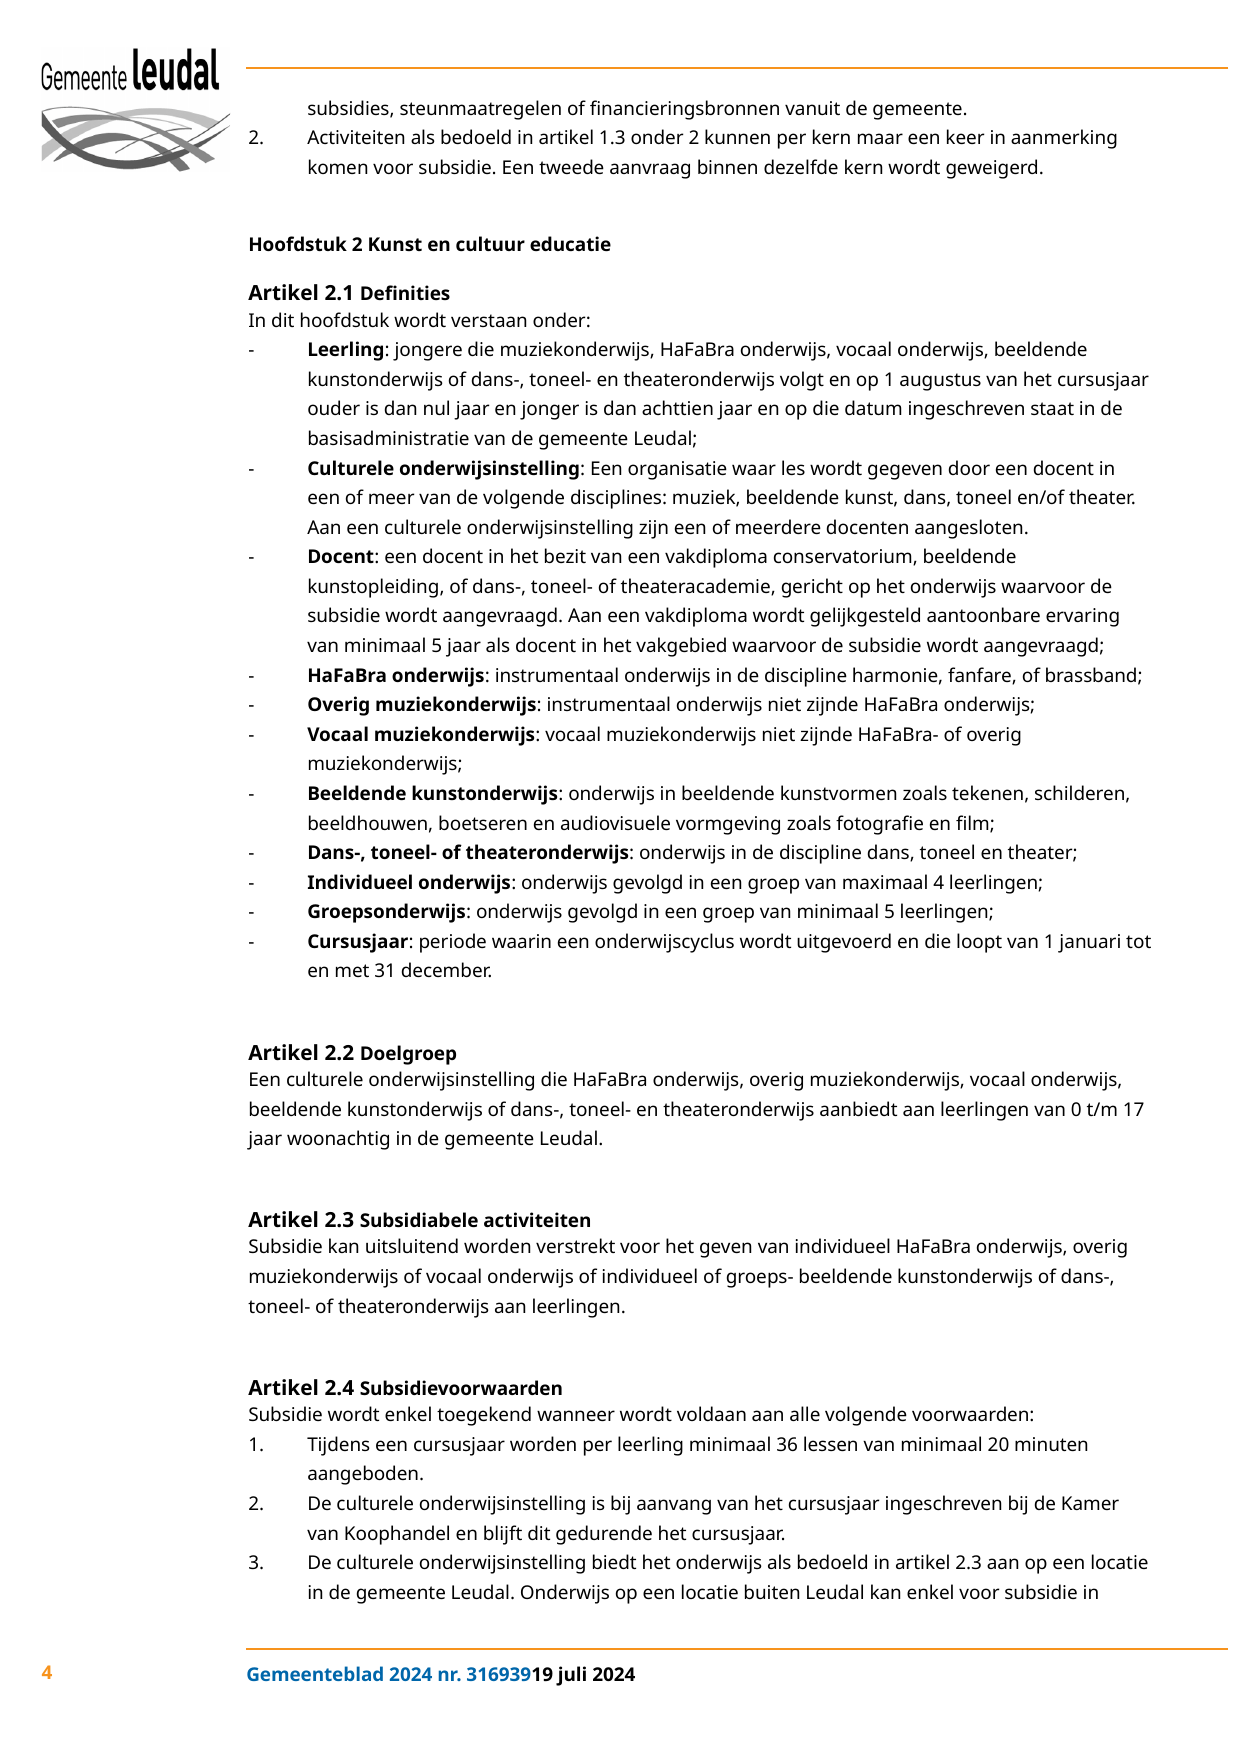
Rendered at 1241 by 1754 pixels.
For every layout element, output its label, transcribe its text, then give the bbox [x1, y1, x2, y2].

text Subsidie wordt enkel toegekend wanneer wordt voldaan aan alle volgende voorwaarden: [248, 1401, 1152, 1427]
list Overig muziekonderwijs: instrumentaal onderwijs niet zijnde HaFaBra onderwijs; [248, 691, 1152, 717]
list Activiteiten als bedoeld in artikel 1.3 onder 2 kunnen per kern maar een keer in aanmerking komen voor subsidie. Een tweede aanvraag binnen dezelfde kern wordt geweigerd. [248, 124, 1152, 180]
list Dans-, toneel- of theateronderwijs: onderwijs in de discipline dans, toneel en theater; [248, 839, 1152, 865]
list Groepsonderwijs: onderwijs gevolgd in een groep van minimaal 5 leerlingen; [248, 898, 1152, 924]
list De culturele onderwijsinstelling biedt het onderwijs als bedoeld in artikel 2.3 aan op een locatie in de gemeente Leudal. Onderwijs op een locatie buiten Leudal kan enkel voor subsidie in [248, 1549, 1152, 1604]
text Subsidie kan uitsluitend worden verstrekt voor het geven van individueel HaFaBra onderwijs, overig muziekonderwijs of vocaal onderwijs of individueel of groeps- beeldende kunstonderwijs of dans-, toneel- of theateronderwijs aan leerlingen. [248, 1234, 1152, 1319]
text Artikel 2.1 Definities [248, 278, 1152, 307]
text Hoofdstuk 2 Kunst en cultuur educatie [248, 229, 1152, 258]
text Een culturele onderwijsinstelling die HaFaBra onderwijs, overig muziekonderwijs, vocaal onderwijs, beeldende kunstonderwijs of dans-, toneel- en theateronderwijs aanbiedt aan leerlingen van 0 t/m 17 jaar woonachtig in de gemeente Leudal. [248, 1066, 1152, 1151]
list subsidies, steunmaatregelen of financieringsbronnen vanuit de gemeente. [248, 95, 1152, 121]
text Artikel 2.3 Subsidiabele activiteiten [248, 1205, 1152, 1234]
text Artikel 2.4 Subsidievoorwaarden [248, 1373, 1152, 1401]
list Docent: een docent in het bezit van een vakdiploma conservatorium, beeldende kunstopleiding, of dans-, toneel- of theateracademie, gericht op het onderwijs waarvoor de subsidie wordt aangevraagd. Aan een vakdiploma wordt gelijkgesteld aantoonbare ervaring van minimaal 5 jaar als docent in het vakgebied waarvoor de subsidie wordt aangevraagd; [248, 543, 1152, 658]
text In dit hoofdstuk wordt verstaan onder: [248, 307, 1152, 333]
text Artikel 2.2 Doelgroep [248, 1038, 1152, 1066]
list Vocaal muziekonderwijs: vocaal muziekonderwijs niet zijnde HaFaBra- of overig muziekonderwijs; [248, 721, 1152, 776]
list Cursusjaar: periode waarin een onderwijscyclus wordt uitgevoerd en die loopt van 1 januari tot en met 31 december. [248, 928, 1152, 983]
picture [41, 47, 231, 172]
list HaFaBra onderwijs: instrumentaal onderwijs in de discipline harmonie, fanfare, of brassband; [248, 662, 1152, 688]
list De culturele onderwijsinstelling is bij aanvang van het cursusjaar ingeschreven bij de Kamer van Koophandel en blijft dit gedurende het cursusjaar. [248, 1490, 1152, 1545]
list Individueel onderwijs: onderwijs gevolgd in een groep van maximaal 4 leerlingen; [248, 869, 1152, 895]
list Leerling: jongere die muziekonderwijs, HaFaBra onderwijs, vocaal onderwijs, beeldende kunstonderwijs of dans-, toneel- en theateronderwijs volgt en op 1 augustus van het cursusjaar ouder is dan nul jaar en jonger is dan achttien jaar en op die datum ingeschreven staat in de basisadministratie van de gemeente Leudal; [248, 336, 1152, 451]
list Tijdens een cursusjaar worden per leerling minimaal 36 lessen van minimaal 20 minuten aangeboden. [248, 1431, 1152, 1486]
list Beeldende kunstonderwijs: onderwijs in beeldende kunstvormen zoals tekenen, schilderen, beeldhouwen, boetseren en audiovisuele vormgeving zoals fotografie en film; [248, 780, 1152, 836]
list Culturele onderwijsinstelling: Een organisatie waar les wordt gegeven door een docent in een of meer van de volgende disciplines: muziek, beeldende kunst, dans, toneel en/of theater. Aan een culturele onderwijsinstelling zijn een of meerdere docenten aangesloten. [248, 455, 1152, 540]
